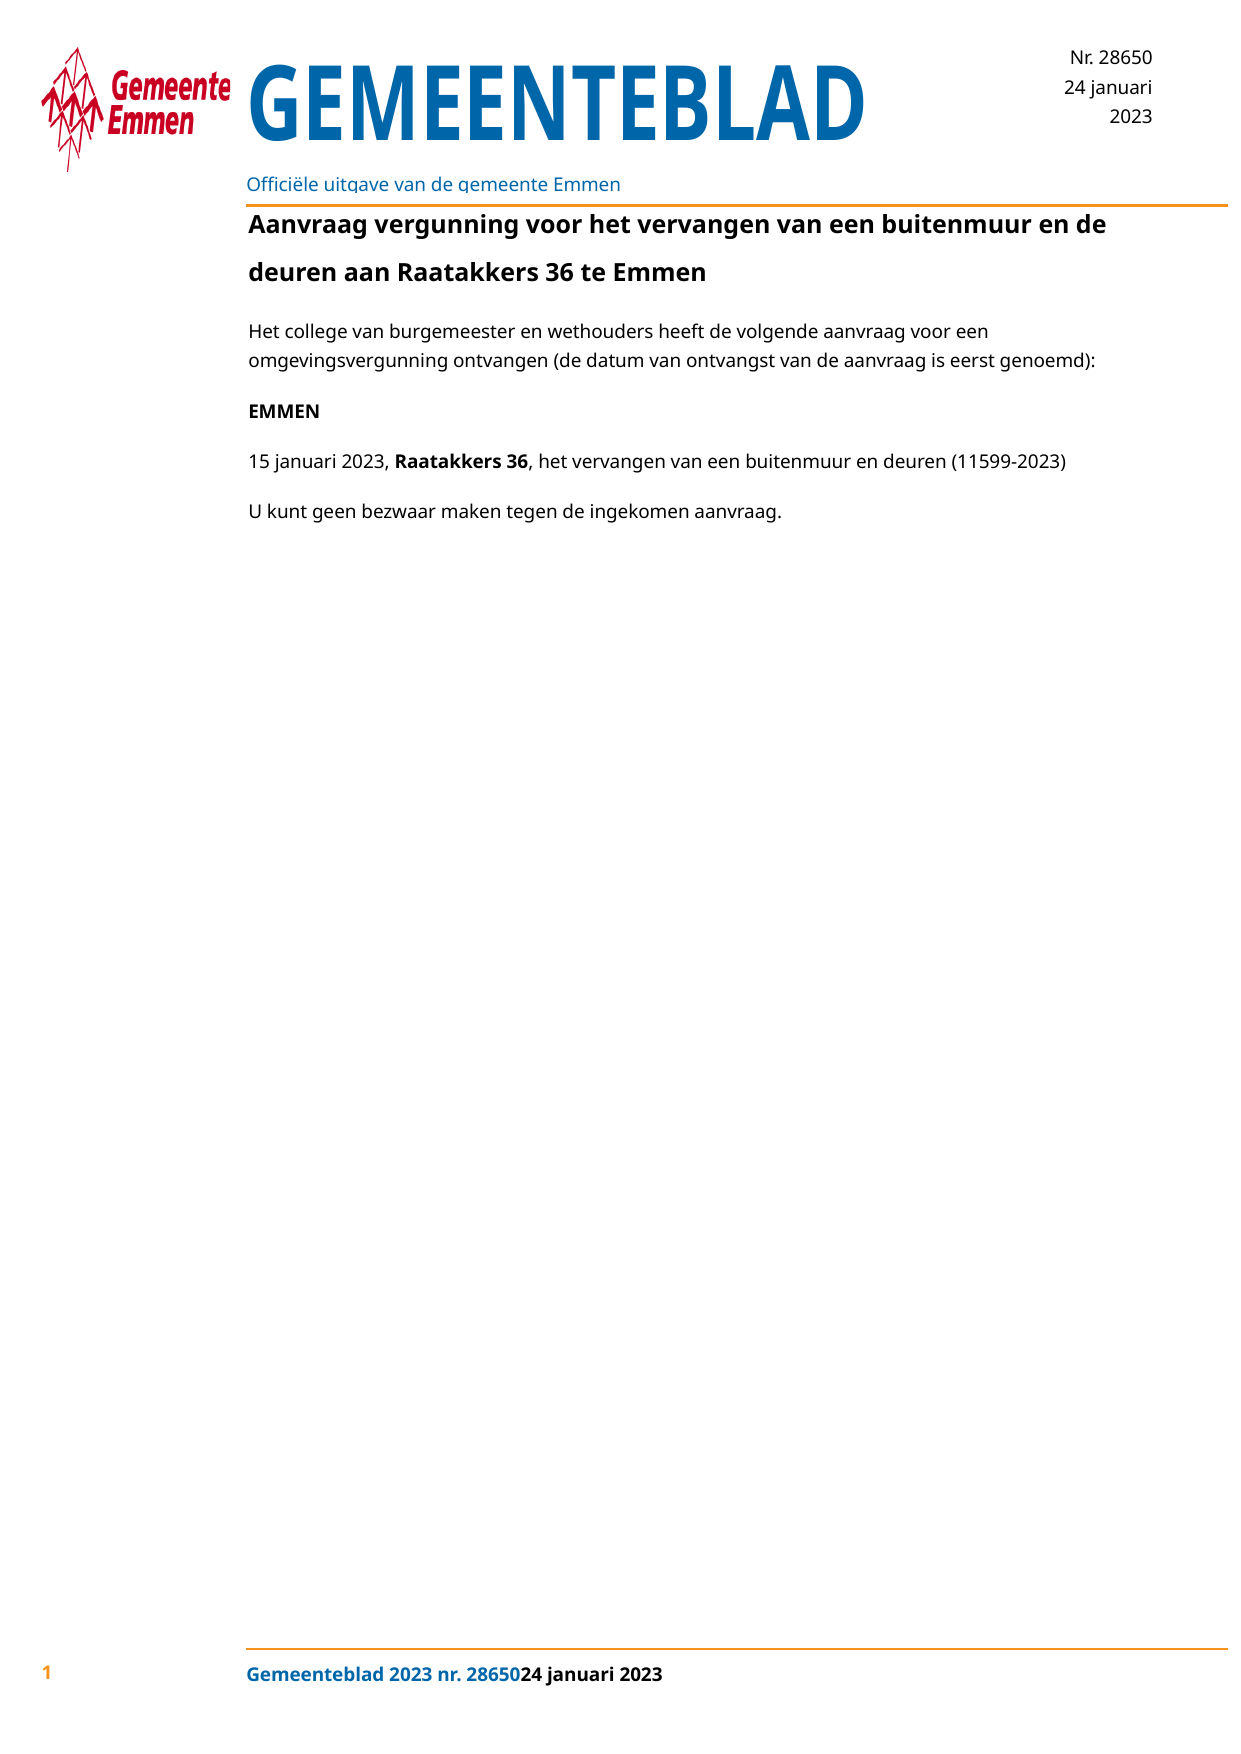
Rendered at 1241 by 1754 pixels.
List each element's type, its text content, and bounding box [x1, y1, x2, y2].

text EMMEN [248, 398, 1152, 424]
text Het college van burgemeester en wethouders heeft de volgende aanvraag voor een omgevingsvergunning ontvangen (de datum van ontvangst van de aanvraag is eerst genoemd): [248, 318, 1152, 373]
text U kunt geen bezwaar maken tegen de ingekomen aanvraag. [248, 499, 1152, 524]
text 15 januari 2023, Raatakkers 36, het vervangen van een buitenmuur en deuren (11599-2023) [248, 448, 1152, 474]
text Aanvraag vergunning voor het vervangen van een buitenmuur en de deuren aan Raatakkers 36 te Emmen [248, 207, 1152, 288]
picture [41, 47, 231, 172]
